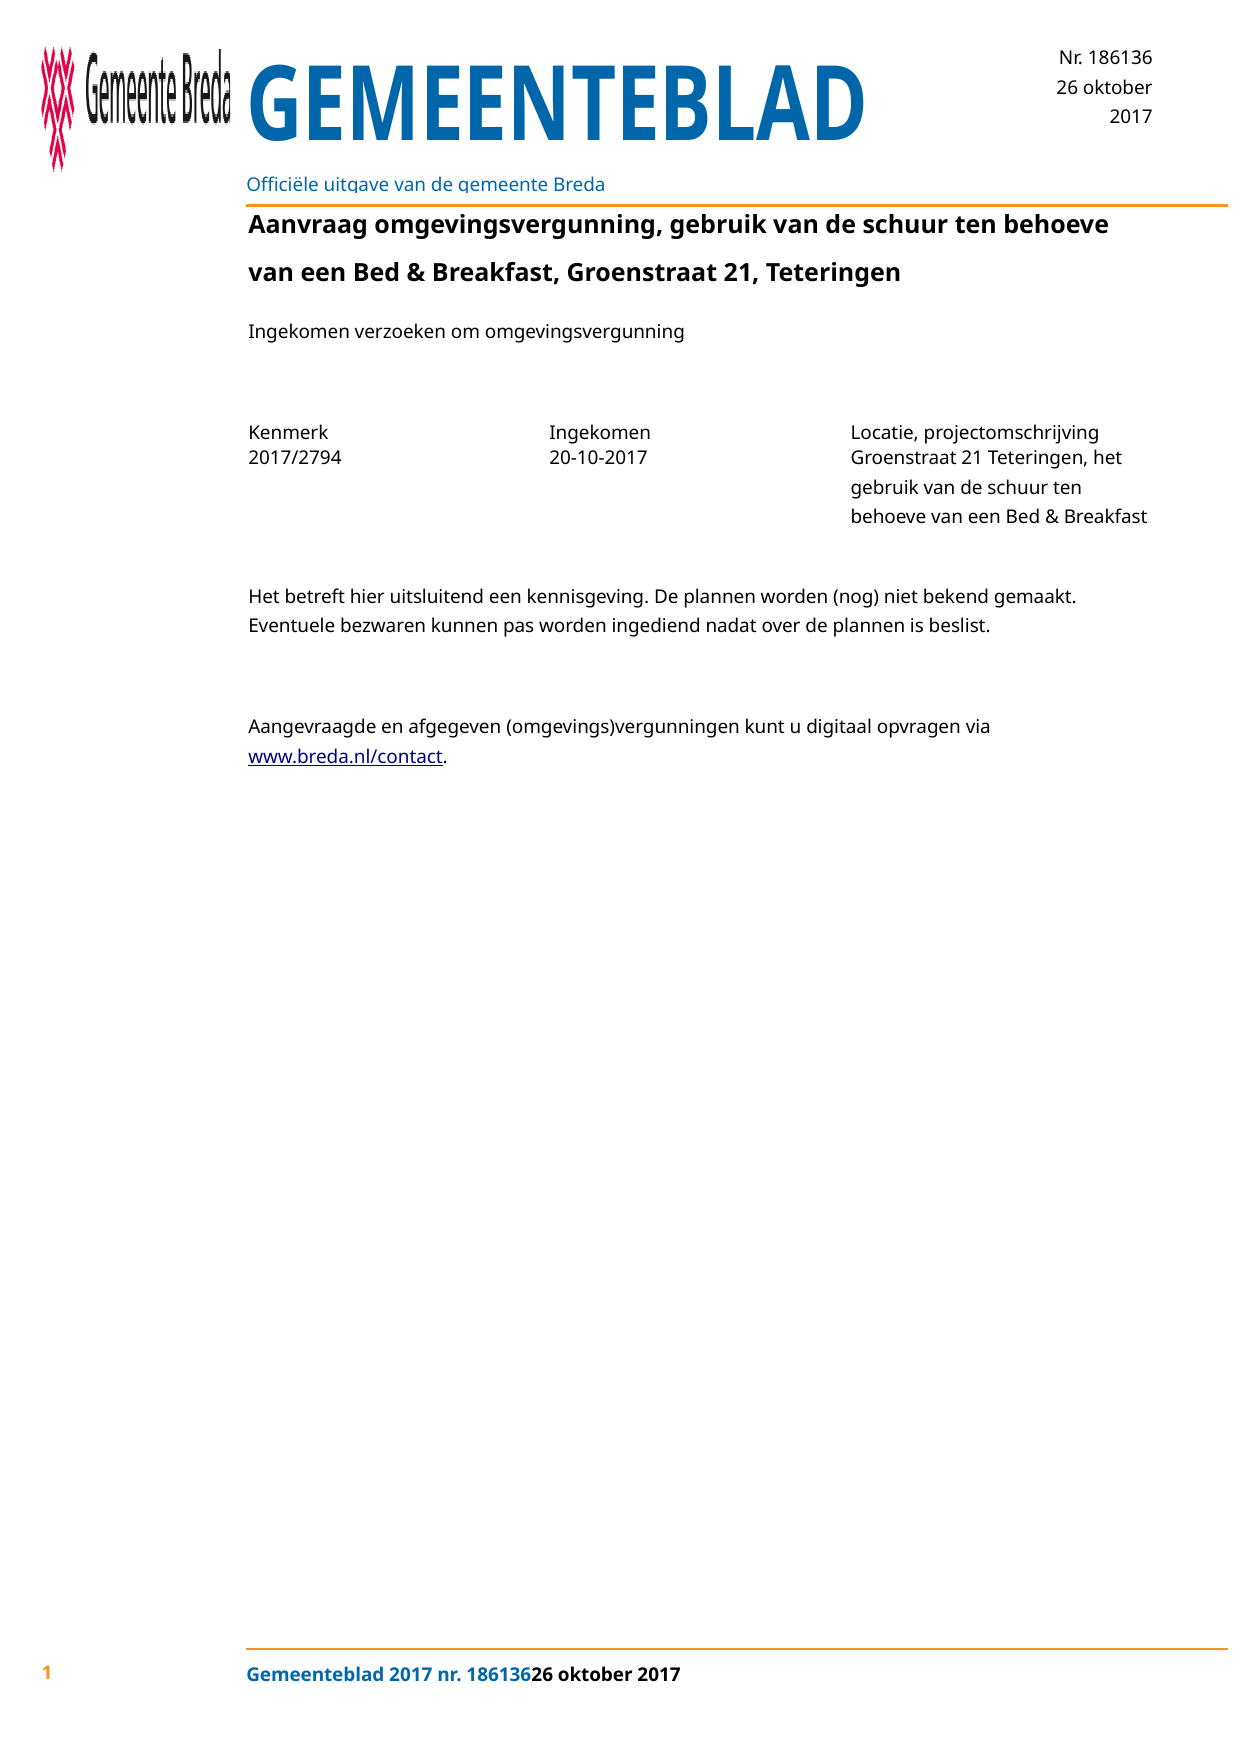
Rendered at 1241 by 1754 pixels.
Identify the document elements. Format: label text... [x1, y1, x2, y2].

table_cell Groenstraat 21 Teteringen, het gebruik van de schuur ten behoeve van een Bed & Breakfast [850, 445, 1152, 529]
table_header Locatie, projectomschrijving [850, 419, 1152, 444]
text Ingekomen verzoeken om omgevingsvergunning [248, 318, 1152, 344]
text Aanvraag omgevingsvergunning, gebruik van de schuur ten behoeve van een Bed & Breakfast, Groenstraat 21, Teteringen [248, 207, 1152, 288]
table_header Kenmerk [248, 419, 549, 444]
table_header Ingekomen [549, 419, 850, 444]
text Aangevraagde en afgegeven (omgevings)vergunningen kunt u digitaal opvragen via www.breda.nl/contact. [248, 713, 1152, 769]
picture [41, 47, 231, 172]
table_cell 2017/2794 [248, 445, 549, 529]
table_cell 20-10-2017 [549, 445, 850, 529]
text Het betreft hier uitsluitend een kennisgeving. De plannen worden (nog) niet bekend gemaakt. Eventuele bezwaren kunnen pas worden ingediend nadat over de plannen is beslist. [248, 583, 1152, 638]
